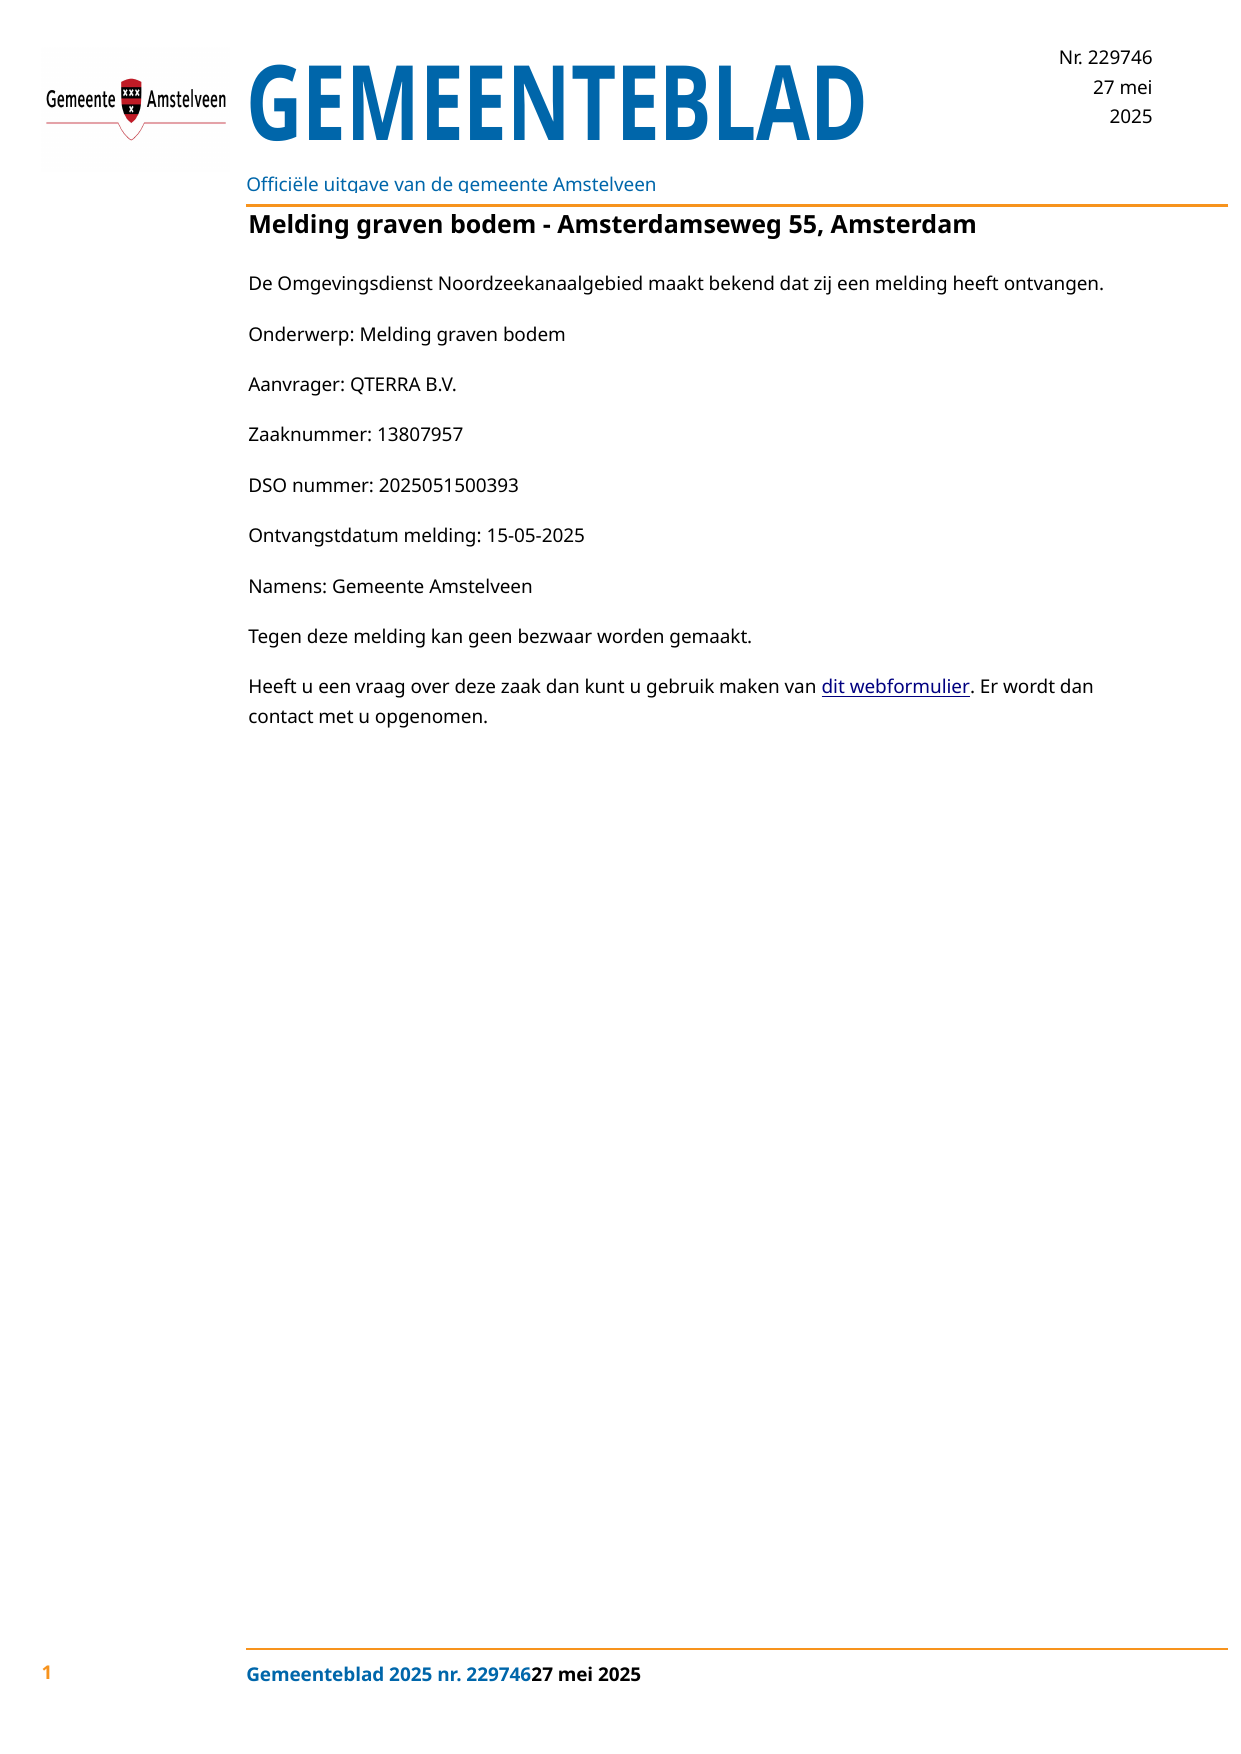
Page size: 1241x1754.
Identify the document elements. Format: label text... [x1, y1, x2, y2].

text Namens: Gemeente Amstelveen [248, 573, 1152, 598]
text Zaaknummer: 13807957 [248, 422, 1152, 447]
picture [41, 47, 231, 172]
text Melding graven bodem - Amsterdamseweg 55, Amsterdam [248, 207, 1152, 241]
text Onderwerp: Melding graven bodem [248, 321, 1152, 346]
text Aanvrager: QTERRA B.V. [248, 371, 1152, 397]
text Tegen deze melding kan geen bezwaar worden gemaakt. [248, 623, 1152, 649]
text Heeft u een vraag over deze zaak dan kunt u gebruik maken van dit webformulier. Er wordt dan contact met u opgenomen. [248, 674, 1152, 729]
text De Omgevingsdienst Noordzeekanaalgebied maakt bekend dat zij een melding heeft ontvangen. [248, 270, 1152, 296]
text Ontvangstdatum melding: 15-05-2025 [248, 522, 1152, 548]
text DSO nummer: 2025051500393 [248, 472, 1152, 498]
